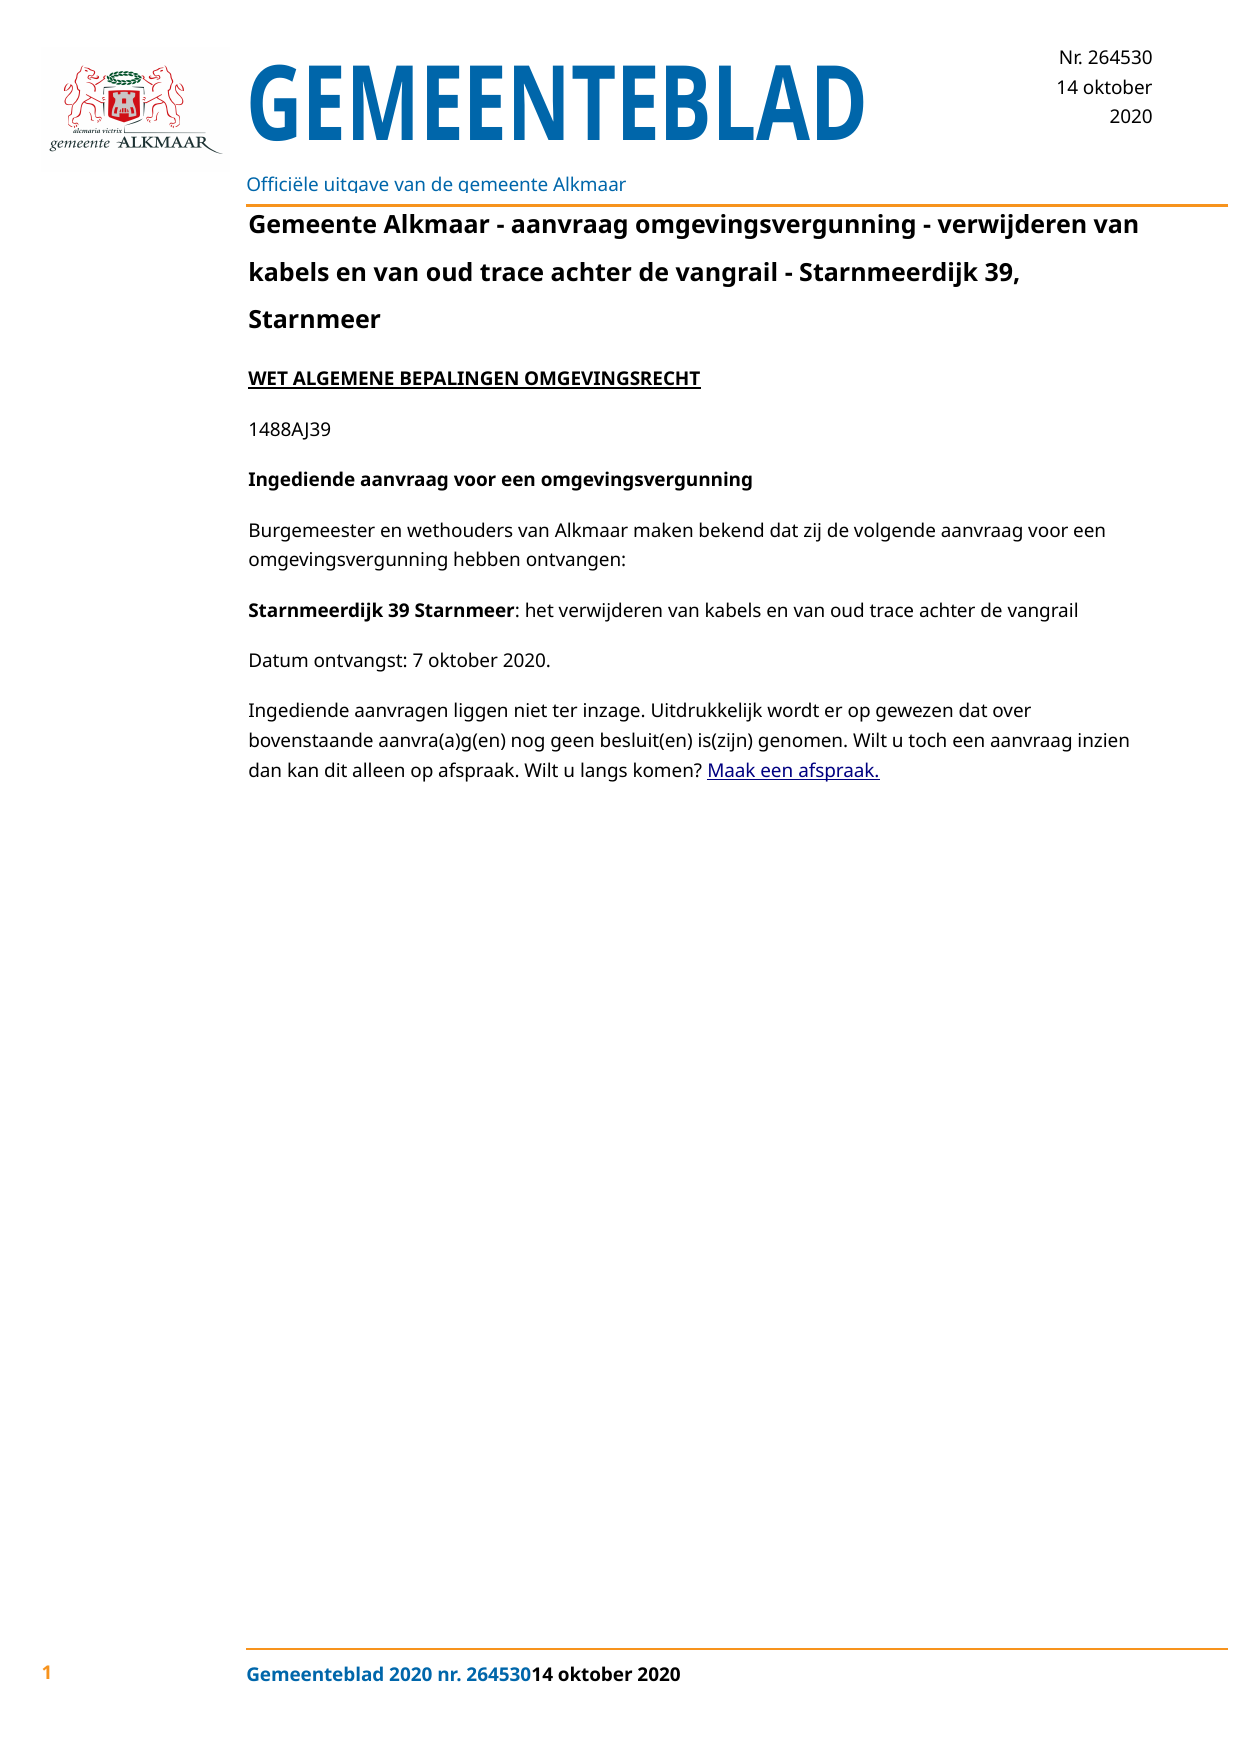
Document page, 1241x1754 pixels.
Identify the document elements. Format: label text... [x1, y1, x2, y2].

text Burgemeester en wethouders van Alkmaar maken bekend dat zij de volgende aanvraag voor een omgevingsvergunning hebben ontvangen: [248, 517, 1152, 572]
text Datum ontvangst: 7 oktober 2020. [248, 647, 1152, 673]
text 1488AJ39 [248, 416, 1152, 442]
picture [41, 47, 231, 172]
text Ingediende aanvraag voor een omgevingsvergunning [248, 466, 1152, 492]
text Starnmeerdijk 39 Starnmeer: het verwijderen van kabels en van oud trace achter de vangrail [248, 597, 1152, 622]
text WET ALGEMENE BEPALINGEN OMGEVINGSRECHT [248, 366, 1152, 391]
text Gemeente Alkmaar - aanvraag omgevingsvergunning - verwijderen van kabels en van oud trace achter de vangrail - Starnmeerdijk 39, Starnmeer [248, 207, 1152, 336]
text Ingediende aanvragen liggen niet ter inzage. Uitdrukkelijk wordt er op gewezen dat over bovenstaande aanvra(a)g(en) nog geen besluit(en) is(zijn) genomen. Wilt u toch een aanvraag inzien dan kan dit alleen op afspraak. Wilt u langs komen? Maak een afspraak. [248, 698, 1152, 782]
